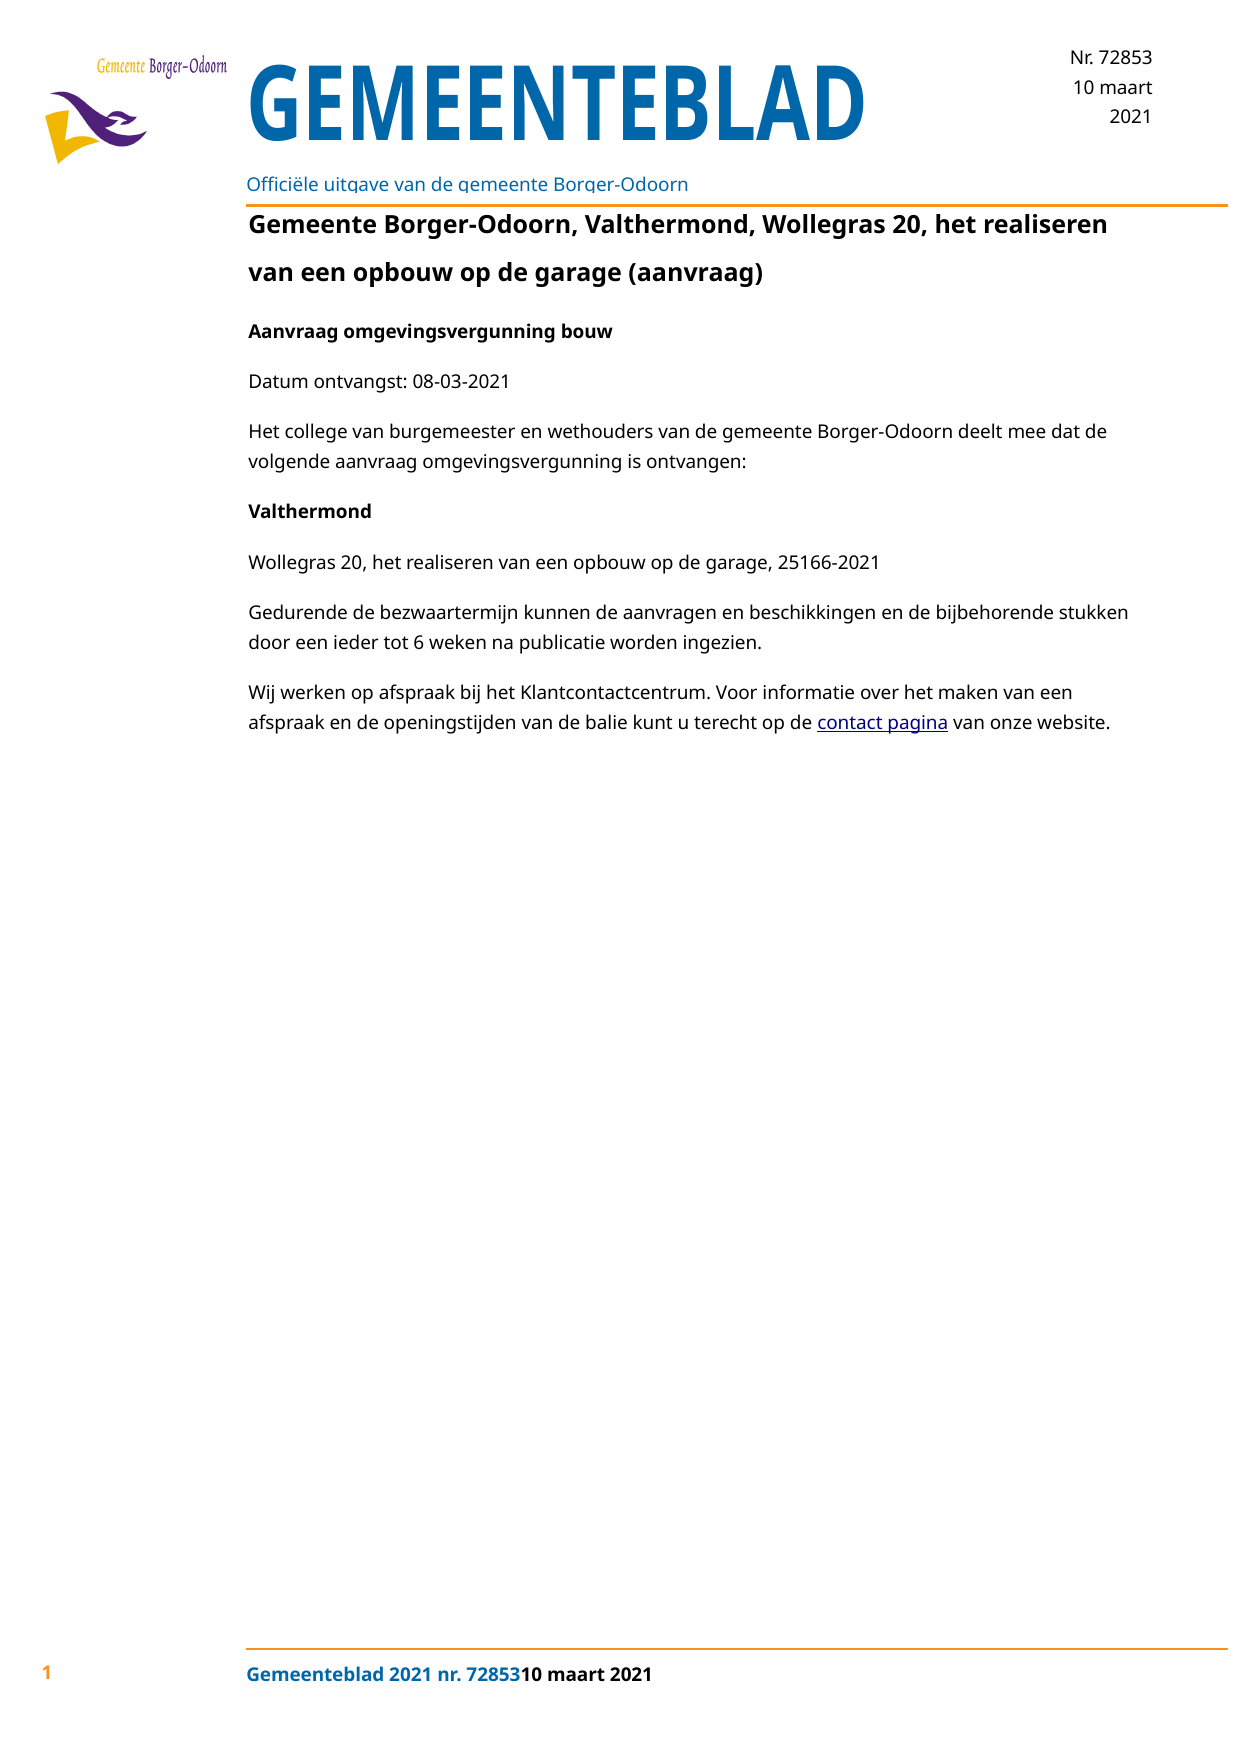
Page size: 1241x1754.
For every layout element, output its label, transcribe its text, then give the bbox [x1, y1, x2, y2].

text Het college van burgemeester en wethouders van de gemeente Borger-Odoorn deelt mee dat de volgende aanvraag omgevingsvergunning is ontvangen: [248, 419, 1152, 474]
text Aanvraag omgevingsvergunning bouw [248, 318, 1152, 344]
text Wij werken op afspraak bij het Klantcontactcentrum. Voor informatie over het maken van een afspraak en de openingstijden van de balie kunt u terecht op de contact pagina van onze website. [248, 679, 1152, 735]
text Datum ontvangst: 08-03-2021 [248, 368, 1152, 394]
text Gedurende de bezwaartermijn kunnen de aanvragen en beschikkingen en de bijbehorende stukken door een ieder tot 6 weken na publicatie worden ingezien. [248, 599, 1152, 655]
picture [41, 47, 231, 172]
text Valthermond [248, 499, 1152, 524]
text Wollegras 20, het realiseren van een opbouw op de garage, 25166-2021 [248, 549, 1152, 575]
text Gemeente Borger-Odoorn, Valthermond, Wollegras 20, het realiseren van een opbouw op de garage (aanvraag) [248, 207, 1152, 288]
